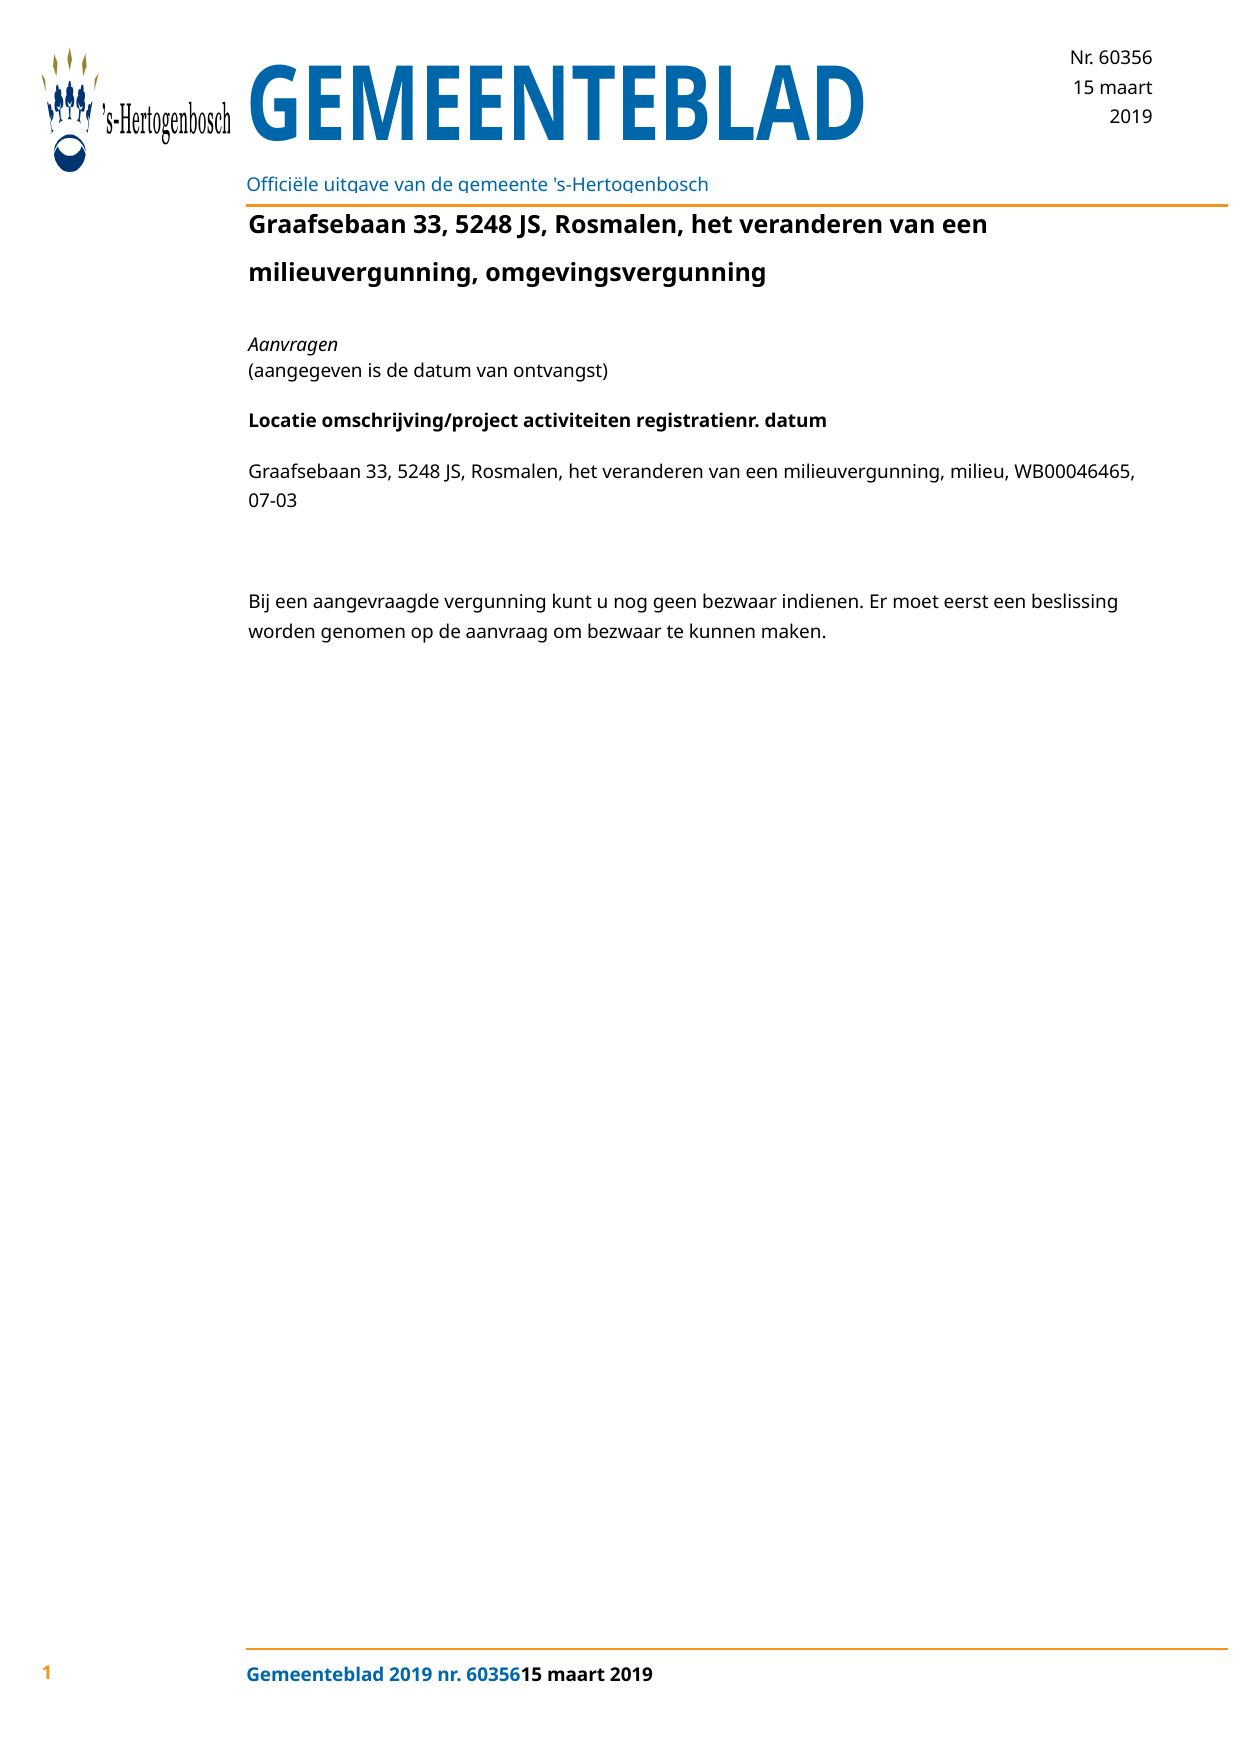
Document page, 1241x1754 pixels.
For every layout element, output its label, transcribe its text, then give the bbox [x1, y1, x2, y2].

picture [41, 47, 231, 172]
text Locatie omschrijving/project activiteiten registratienr. datum [248, 408, 1152, 433]
text (aangegeven is de datum van ontvangst) [248, 357, 1152, 383]
text Aanvragen [248, 331, 1152, 357]
text Bij een aangevraagde vergunning kunt u nog geen bezwaar indienen. Er moet eerst een beslissing worden genomen op de aanvraag om bezwaar te kunnen maken. [248, 588, 1152, 644]
text Graafsebaan 33, 5248 JS, Rosmalen, het veranderen van een milieuvergunning, milieu, WB00046465, 07-03 [248, 458, 1152, 513]
text Graafsebaan 33, 5248 JS, Rosmalen, het veranderen van een milieuvergunning, omgevingsvergunning [248, 207, 1152, 288]
